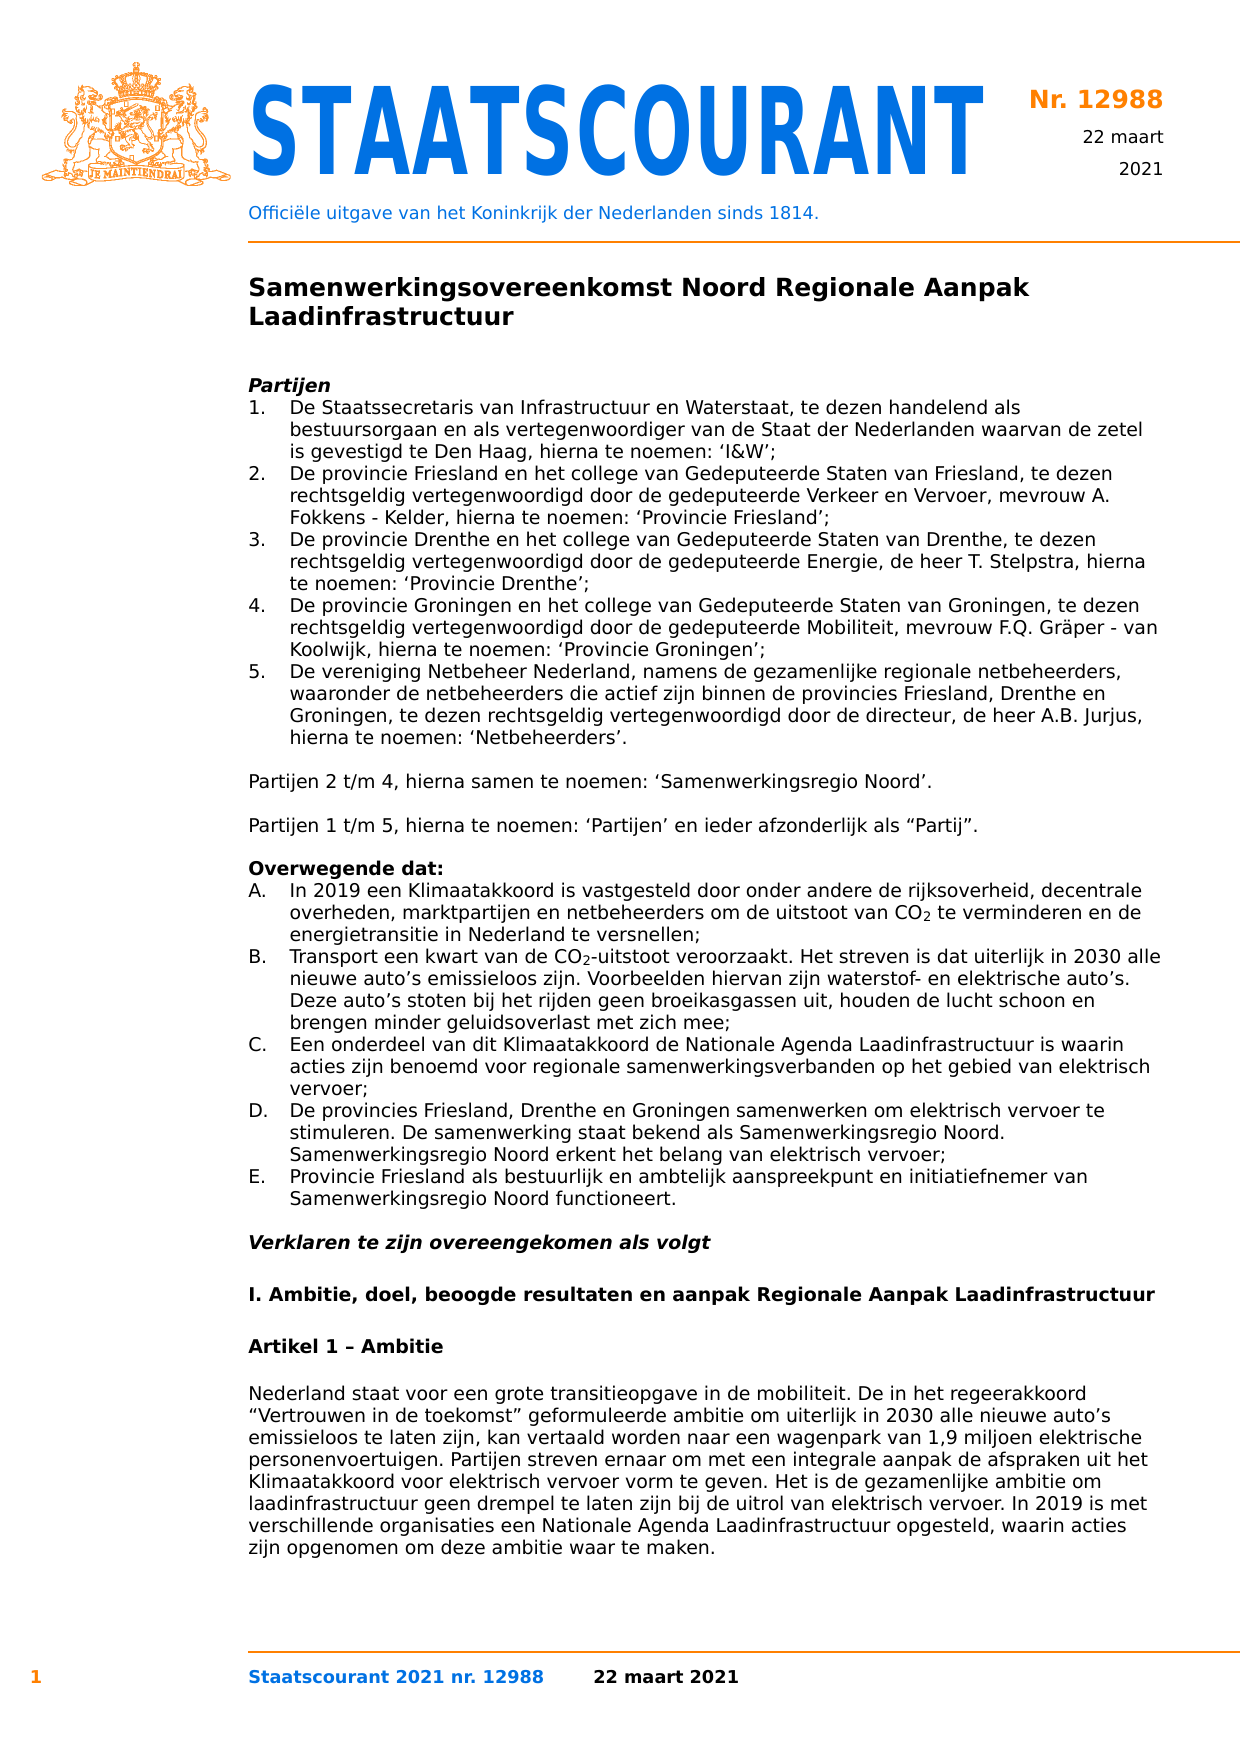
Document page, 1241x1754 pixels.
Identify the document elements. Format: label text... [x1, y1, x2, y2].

text Verklaren te zijn overeengekomen als volgt [248, 1232, 1163, 1254]
text D. De provincies Friesland, Drenthe en Groningen samenwerken om elektrisch vervoer te stimuleren. De samenwerking staat bekend als Samenwerkingsregio Noord. Samenwerkingsregio Noord erkent het belang van elektrisch vervoer; [248, 1100, 1163, 1166]
table_cell 22 maart [998, 121, 1240, 153]
subtitle I. Ambitie, doel, beoogde resultaten en aanpak Regionale Aanpak Laadinfrastructuur [248, 1284, 1163, 1306]
text A. In 2019 een Klimaatakkoord is vastgesteld door onder andere de rijksoverheid, decentrale overheden, marktpartijen en netbeheerders om de uitstoot van CO2 te verminderen en de energietransitie in Nederland te versnellen; [248, 880, 1163, 946]
text Overwegende dat: [248, 858, 1163, 880]
text E. Provincie Friesland als bestuurlijk en ambtelijk aanspreekpunt en initiatiefnemer van Samenwerkingsregio Noord functioneert. [248, 1166, 1163, 1210]
table_header [25, 62, 248, 241]
table_header STAATSCOURANT [248, 62, 998, 203]
table_cell 2021 [998, 153, 1240, 203]
table_cell Officiële uitgave van het Koninkrijk der Nederlanden sinds 1814. [248, 203, 1240, 241]
table_header Nr. 12988 [998, 62, 1240, 121]
text 3. De provincie Drenthe en het college van Gedeputeerde Staten van Drenthe, te dezen rechtsgeldig vertegenwoordigd door de gedeputeerde Energie, de heer T. Stelpstra, hierna te noemen: ‘Provincie Drenthe’; [248, 529, 1163, 595]
text Partijen 1 t/m 5, hierna te noemen: ‘Partijen’ en ieder afzonderlijk als “Partij”. [248, 814, 1163, 836]
text Nederland staat voor een grote transitieopgave in de mobiliteit. De in het regeerakkoord “Vertrouwen in de toekomst” geformuleerde ambitie om uiterlijk in 2030 alle nieuwe auto’s emissieloos te laten zijn, kan vertaald worden naar een wagenpark van 1,9 miljoen elektrische personenvoertuigen. Partijen streven ernaar om met een integrale aanpak de afspraken uit het Klimaatakkoord voor elektrisch vervoer vorm te geven. Het is de gezamenlijke ambitie om laadinfrastructuur geen drempel te laten zijn bij de uitrol van elektrisch vervoer. In 2019 is met verschillende organisaties een Nationale Agenda Laadinfrastructuur opgesteld, waarin acties zijn opgenomen om deze ambitie waar te maken. [248, 1383, 1163, 1559]
text C. Een onderdeel van dit Klimaatakkoord de Nationale Agenda Laadinfrastructuur is waarin acties zijn benoemd voor regionale samenwerkingsverbanden op het gebied van elektrisch vervoer; [248, 1034, 1163, 1100]
text Partijen 2 t/m 4, hierna samen te noemen: ‘Samenwerkingsregio Noord’. [248, 771, 1163, 793]
text 1. De Staatssecretaris van Infrastructuur en Waterstaat, te dezen handelend als bestuursorgaan en als vertegenwoordiger van de Staat der Nederlanden waarvan de zetel is gevestigd te Den Haag, hierna te noemen: ‘I&W’; [248, 397, 1163, 463]
subtitle Artikel 1 – Ambitie [248, 1336, 1163, 1358]
text Partijen [248, 375, 1163, 397]
text B. Transport een kwart van de CO2-uitstoot veroorzaakt. Het streven is dat uiterlijk in 2030 alle nieuwe auto’s emissieloos zijn. Voorbeelden hiervan zijn waterstof- en elektrische auto’s. Deze auto’s stoten bij het rijden geen broeikasgassen uit, houden de lucht schoon en brengen minder geluidsoverlast met zich mee; [248, 946, 1163, 1034]
picture [41, 62, 231, 186]
text 2. De provincie Friesland en het college van Gedeputeerde Staten van Friesland, te dezen rechtsgeldig vertegenwoordigd door de gedeputeerde Verkeer en Vervoer, mevrouw A. Fokkens - Kelder, hierna te noemen: ‘Provincie Friesland’; [248, 463, 1163, 529]
text 5. De vereniging Netbeheer Nederland, namens de gezamenlijke regionale netbeheerders, waaronder de netbeheerders die actief zijn binnen de provincies Friesland, Drenthe en Groningen, te dezen rechtsgeldig vertegenwoordigd door de directeur, de heer A.B. Jurjus, hierna te noemen: ‘Netbeheerders’. [248, 661, 1163, 749]
subtitle Samenwerkingsovereenkomst Noord Regionale Aanpak Laadinfrastructuur [248, 273, 1163, 331]
text 4. De provincie Groningen en het college van Gedeputeerde Staten van Groningen, te dezen rechtsgeldig vertegenwoordigd door de gedeputeerde Mobiliteit, mevrouw F.Q. Gräper - van Koolwijk, hierna te noemen: ‘Provincie Groningen’; [248, 595, 1163, 661]
